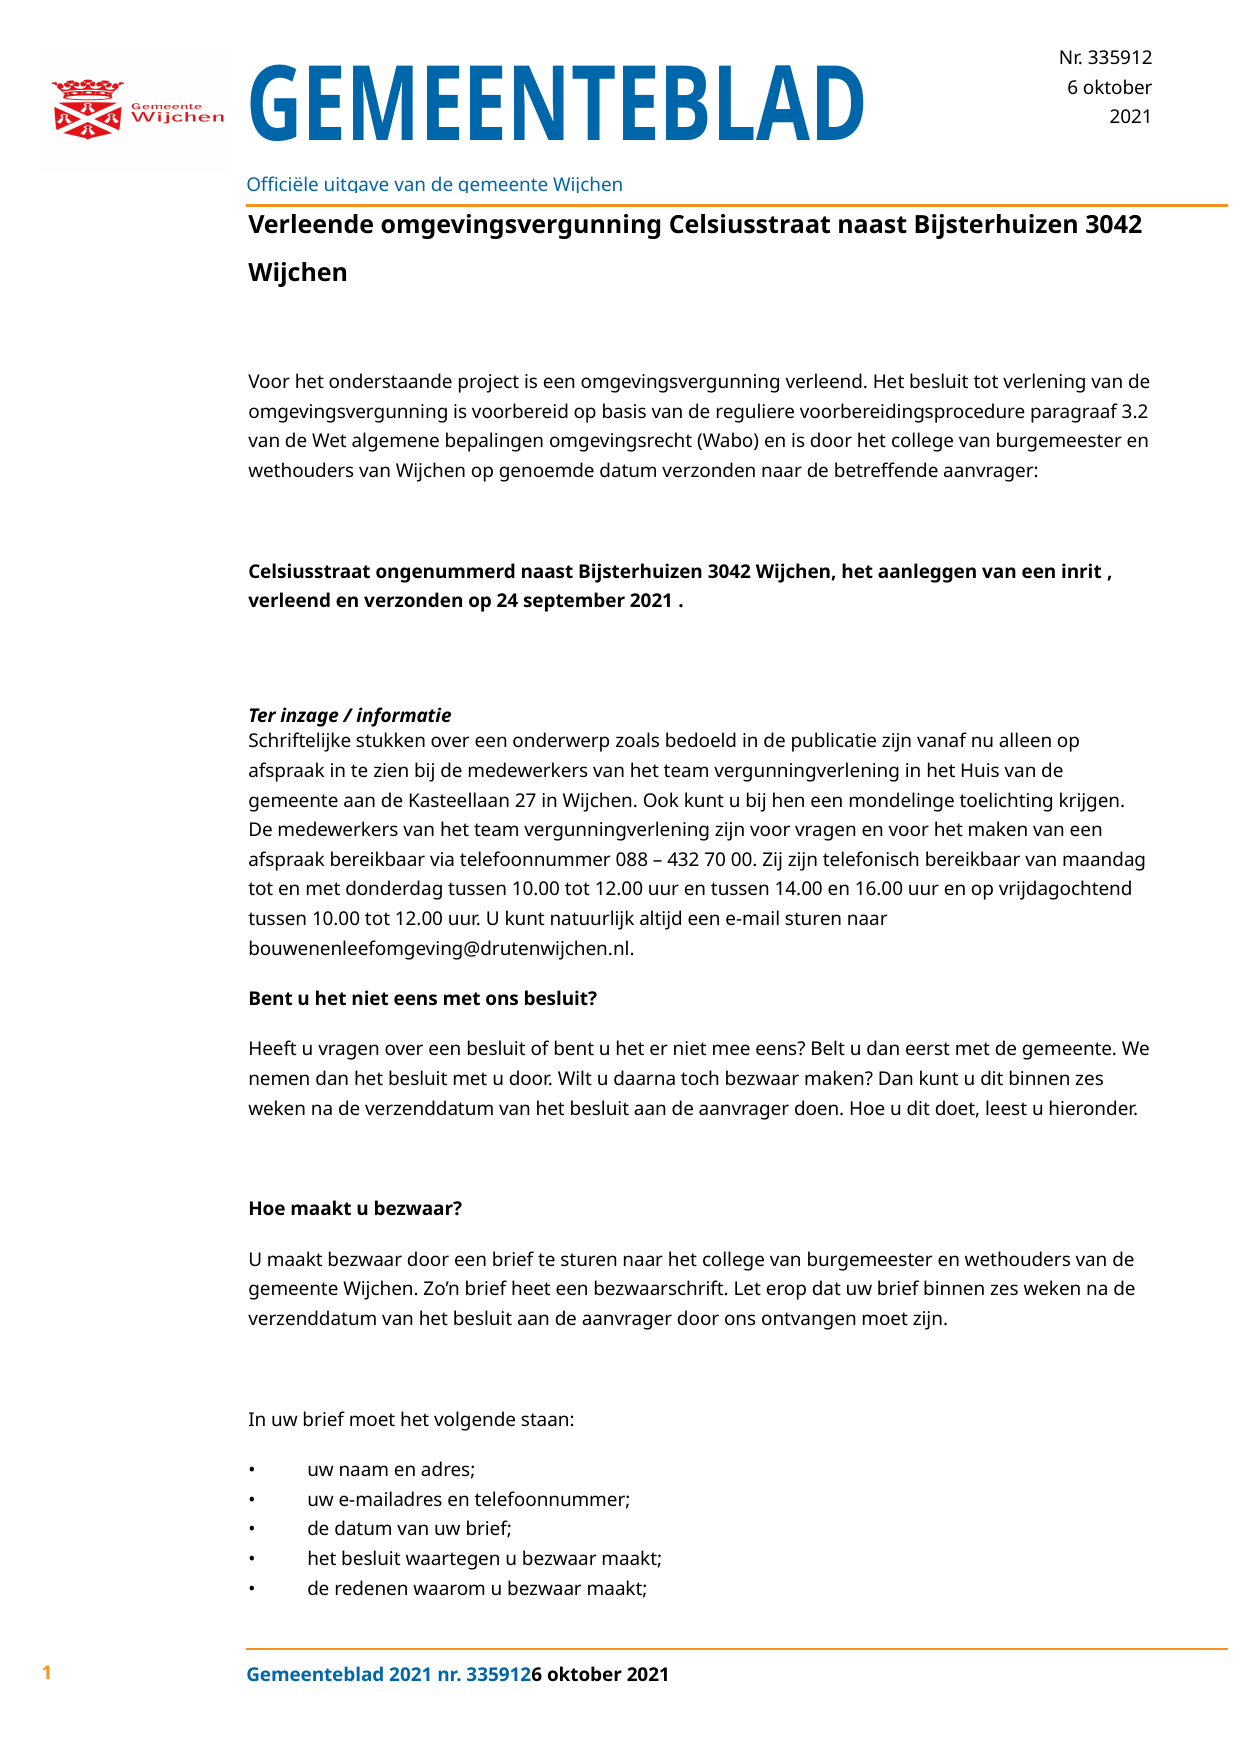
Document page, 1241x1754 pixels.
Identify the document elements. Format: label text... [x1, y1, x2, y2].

text Schriftelijke stukken over een onderwerp zoals bedoeld in de publicatie zijn vanaf nu alleen op afspraak in te zien bij de medewerkers van het team vergunningverlening in het Huis van de gemeente aan de Kasteellaan 27 in Wijchen. Ook kunt u bij hen een mondelinge toelichting krijgen. De medewerkers van het team vergunningverlening zijn voor vragen en voor het maken van een afspraak bereikbaar via telefoonnummer 088 – 432 70 00. Zij zijn telefonisch bereikbaar van maandag tot en met donderdag tussen 10.00 tot 12.00 uur en tussen 14.00 en 16.00 uur en op vrijdagochtend tussen 10.00 tot 12.00 uur. U kunt natuurlijk altijd een e-mail sturen naar bouwenenleefomgeving@drutenwijchen.nl. [248, 728, 1152, 960]
picture [41, 47, 231, 172]
list het besluit waartegen u bezwaar maakt; [248, 1545, 1152, 1571]
list de redenen waarom u bezwaar maakt; [248, 1575, 1152, 1600]
text Ter inzage / informatie [248, 702, 1152, 728]
list uw e-mailadres en telefoonnummer; [248, 1486, 1152, 1512]
text U maakt bezwaar door een brief te sturen naar het college van burgemeester en wethouders van de gemeente Wijchen. Zo’n brief heet een bezwaarschrift. Let erop dat uw brief binnen zes weken na de verzenddatum van het besluit aan de aanvrager door ons ontvangen moet zijn. [248, 1246, 1152, 1331]
text Heeft u vragen over een besluit of bent u het er niet mee eens? Belt u dan eerst met de gemeente. We nemen dan het besluit met u door. Wilt u daarna toch bezwaar maken? Dan kunt u dit binnen zes weken na de verzenddatum van het besluit aan de aanvrager doen. Hoe u dit doet, leest u hieronder. [248, 1036, 1152, 1120]
text Celsiusstraat ongenummerd naast Bijsterhuizen 3042 Wijchen, het aanleggen van een inrit , verleend en verzonden op 24 september 2021 . [248, 558, 1152, 613]
text Voor het onderstaande project is een omgevingsvergunning verleend. Het besluit tot verlening van de omgevingsvergunning is voorbereid op basis van de reguliere voorbereidingsprocedure paragraaf 3.2 van de Wet algemene bepalingen omgevingsrecht (Wabo) en is door het college van burgemeester en wethouders van Wijchen op genoemde datum verzonden naar de betreffende aanvrager: [248, 368, 1152, 483]
text Hoe maakt u bezwaar? [248, 1196, 1152, 1221]
list de datum van uw brief; [248, 1516, 1152, 1541]
text In uw brief moet het volgende staan: [248, 1406, 1152, 1432]
text Verleende omgevingsvergunning Celsiusstraat naast Bijsterhuizen 3042 Wijchen [248, 207, 1152, 288]
text Bent u het niet eens met ons besluit? [248, 985, 1152, 1011]
list uw naam en adres; [248, 1456, 1152, 1482]
